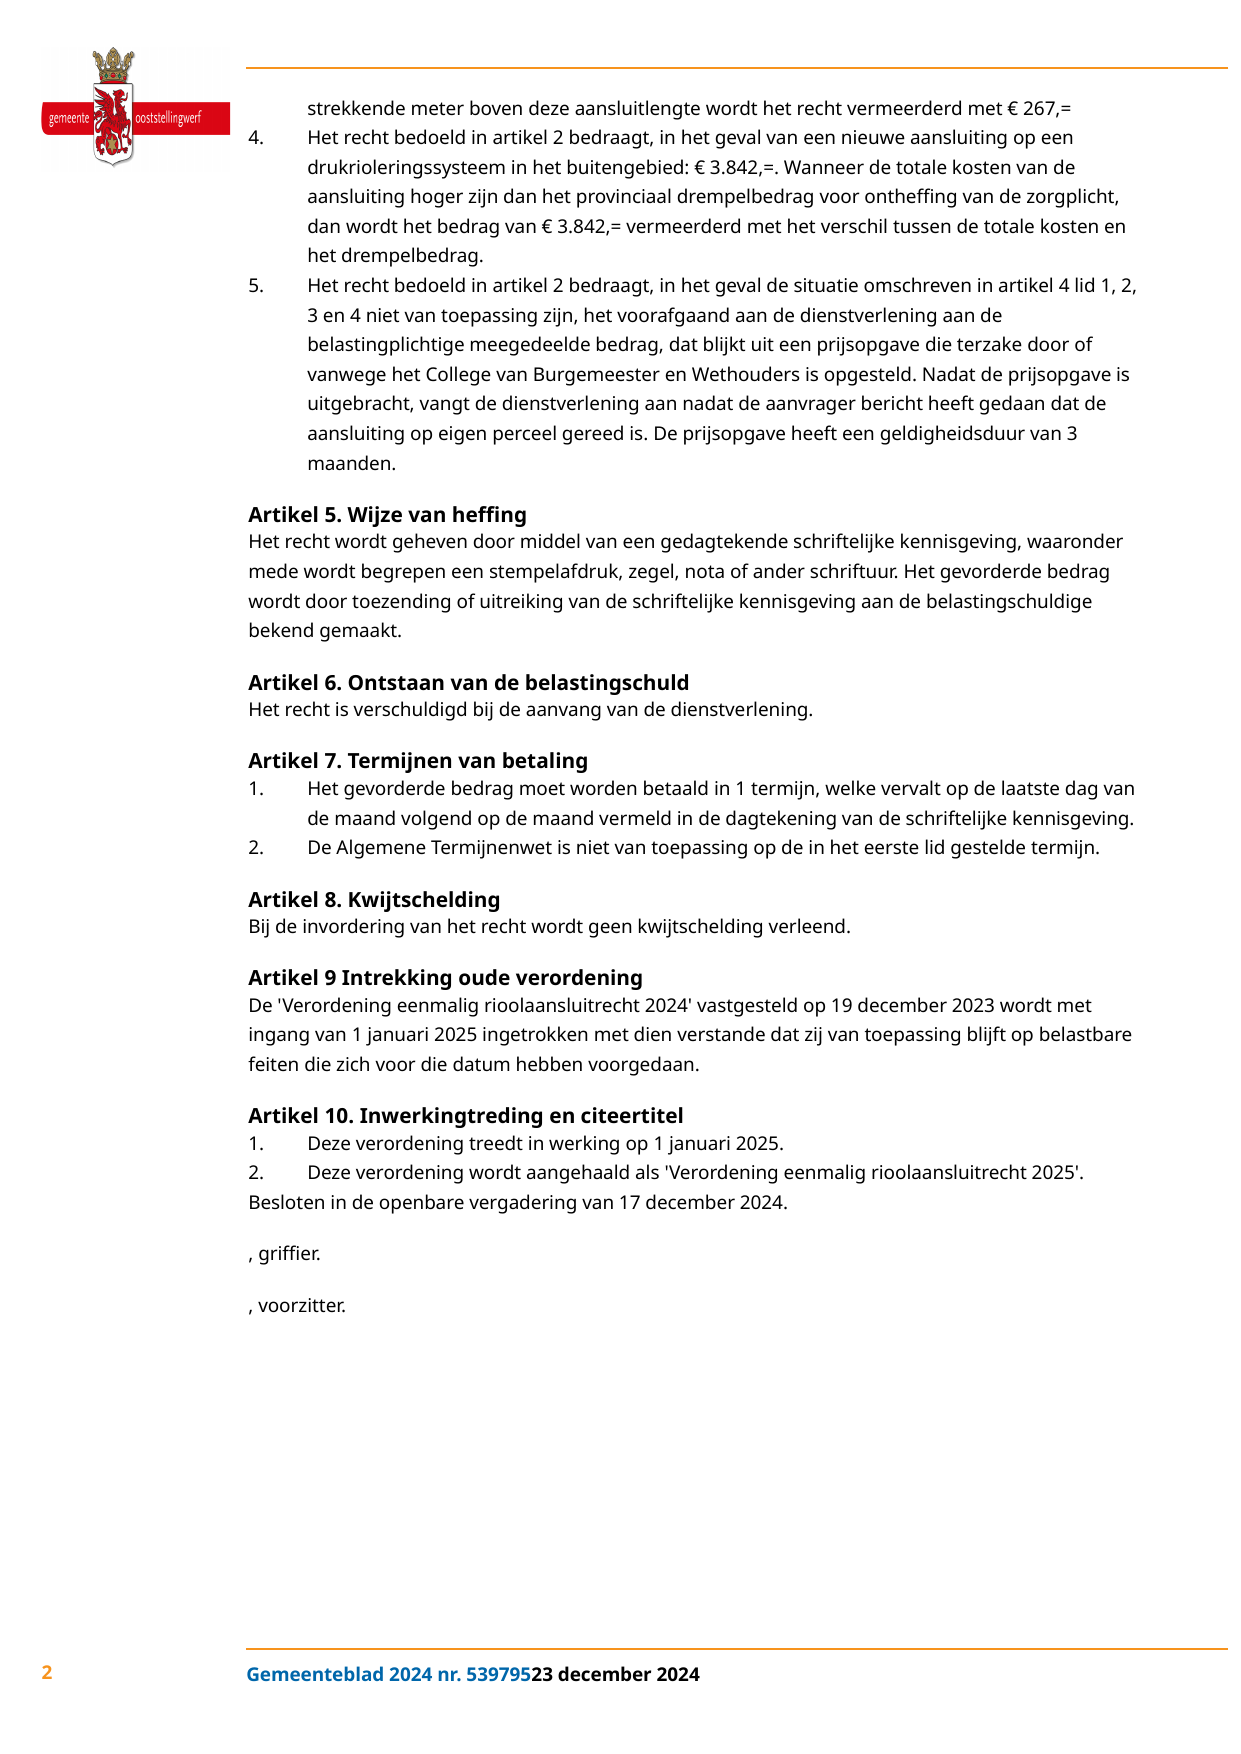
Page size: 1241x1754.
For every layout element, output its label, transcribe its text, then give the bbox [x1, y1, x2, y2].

text Artikel 6. Ontstaan van de belastingschuld [248, 668, 1152, 696]
list Het recht bedoeld in artikel 2 bedraagt, in het geval de situatie omschreven in artikel 4 lid 1, 2, 3 en 4 niet van toepassing zijn, het voorafgaand aan de dienstverlening aan de belastingplichtige meegedeelde bedrag, dat blijkt uit een prijsopgave die terzake door of vanwege het College van Burgemeester en Wethouders is opgesteld. Nadat de prijsopgave is uitgebracht, vangt de dienstverlening aan nadat de aanvrager bericht heeft gedaan dat de aansluiting op eigen perceel gereed is. De prijsopgave heeft een geldigheidsduur van 3 maanden. [248, 272, 1152, 476]
list Het recht bedoeld in artikel 2 bedraagt, in het geval van een nieuwe aansluiting op een drukrioleringssysteem in het buitengebied: € 3.842,=. Wanneer de totale kosten van de aansluiting hoger zijn dan het provinciaal drempelbedrag voor ontheffing van de zorgplicht, dan wordt het bedrag van € 3.842,= vermeerderd met het verschil tussen de totale kosten en het drempelbedrag. [248, 124, 1152, 268]
text Artikel 10. Inwerkingtreding en citeertitel [248, 1102, 1152, 1130]
text Artikel 5. Wijze van heffing [248, 500, 1152, 529]
list strekkende meter boven deze aansluitlengte wordt het recht vermeerderd met € 267,= [248, 95, 1152, 121]
text Besloten in de openbare vergadering van 17 december 2024. [248, 1189, 1152, 1215]
list Deze verordening wordt aangehaald als 'Verordening eenmalig rioolaansluitrecht 2025'. [248, 1159, 1152, 1185]
text Het recht is verschuldigd bij de aanvang van de dienstverlening. [248, 696, 1152, 722]
picture [41, 47, 231, 172]
list Het gevorderde bedrag moet worden betaald in 1 termijn, welke vervalt op de laatste dag van de maand volgend op de maand vermeld in de dagtekening van de schriftelijke kennisgeving. [248, 775, 1152, 830]
text , griffier. [248, 1241, 1152, 1266]
text Artikel 8. Kwijtschelding [248, 885, 1152, 913]
list De Algemene Termijnenwet is niet van toepassing op de in het eerste lid gestelde termijn. [248, 834, 1152, 860]
text Het recht wordt geheven door middel van een gedagtekende schriftelijke kennisgeving, waaronder mede wordt begrepen een stempelafdruk, zegel, nota of ander schriftuur. Het gevorderde bedrag wordt door toezending of uitreiking van de schriftelijke kennisgeving aan de belastingschuldige bekend gemaakt. [248, 529, 1152, 643]
list Deze verordening treedt in werking op 1 januari 2025. [248, 1130, 1152, 1156]
text Bij de invordering van het recht wordt geen kwijtschelding verleend. [248, 913, 1152, 939]
text Artikel 9 Intrekking oude verordening [248, 963, 1152, 992]
text , voorzitter. [248, 1292, 1152, 1318]
text De 'Verordening eenmalig rioolaansluitrecht 2024' vastgesteld op 19 december 2023 wordt met ingang van 1 januari 2025 ingetrokken met dien verstande dat zij van toepassing blijft op belastbare feiten die zich voor die datum hebben voorgedaan. [248, 992, 1152, 1077]
text Artikel 7. Termijnen van betaling [248, 747, 1152, 775]
